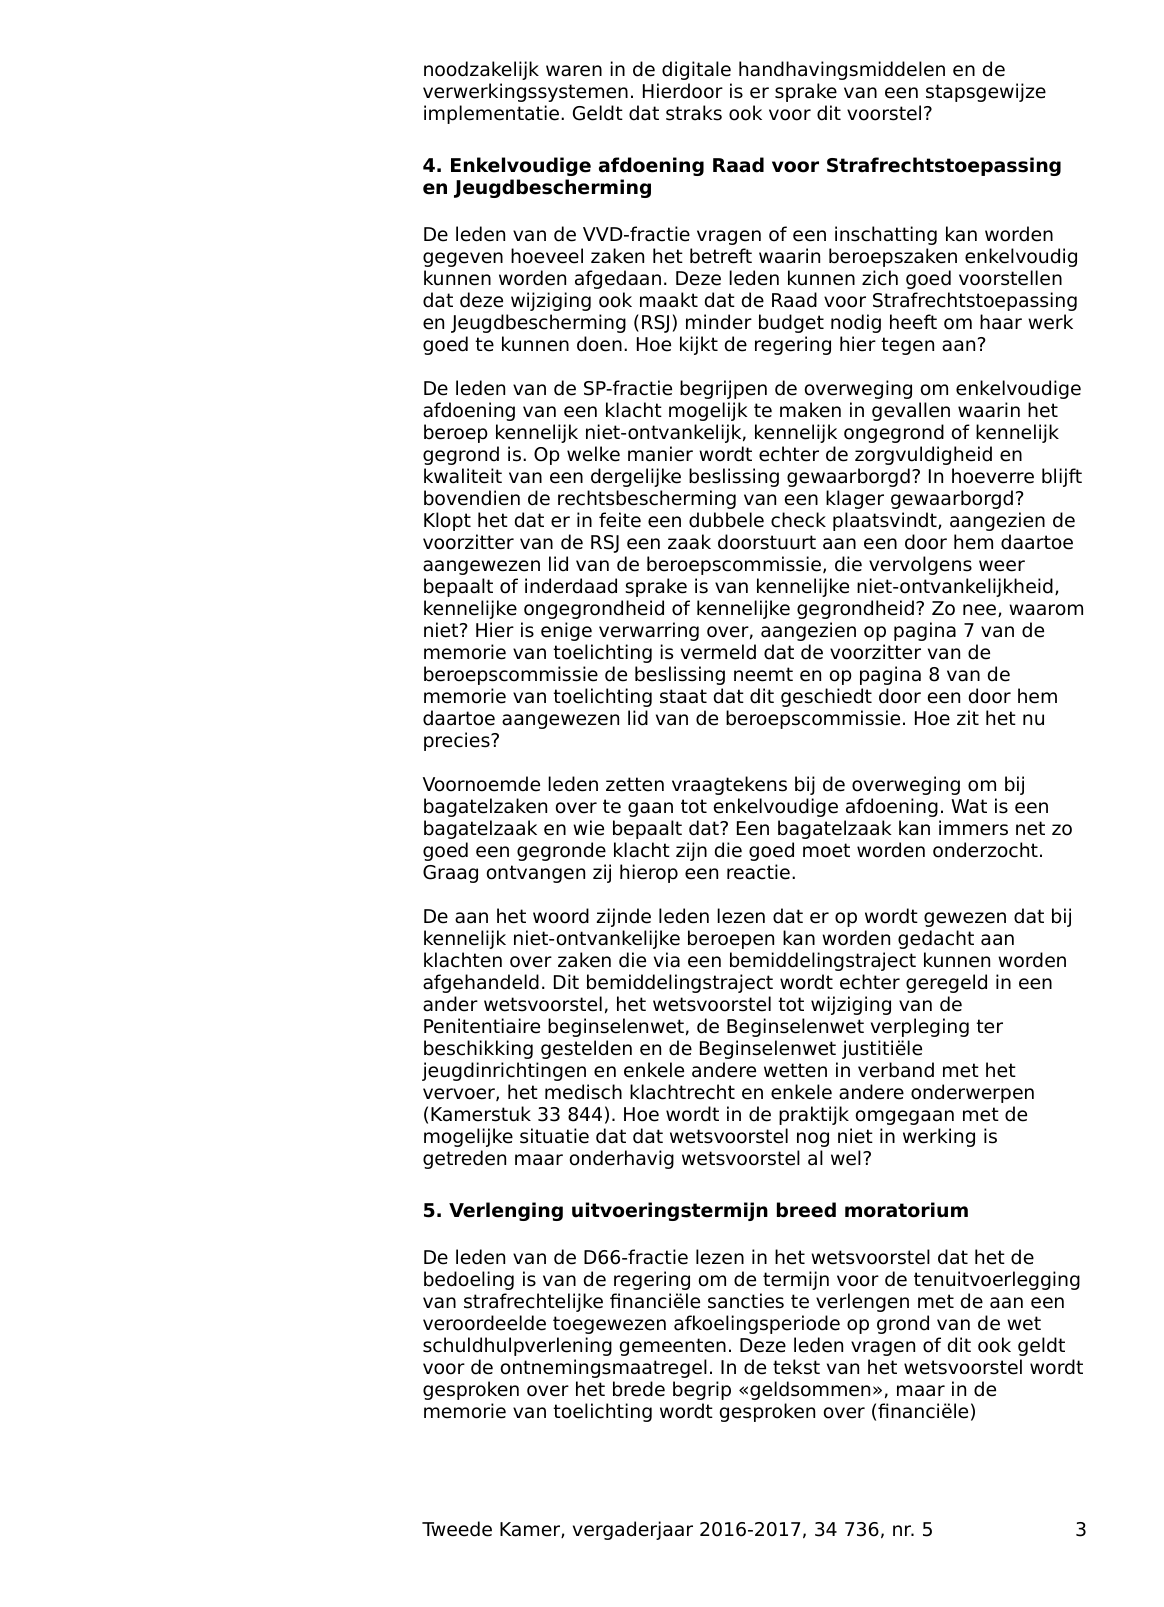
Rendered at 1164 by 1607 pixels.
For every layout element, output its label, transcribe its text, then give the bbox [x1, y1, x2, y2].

text De leden van de VVD-fractie vragen of een inschatting kan worden gegeven hoeveel zaken het betreft waarin beroepszaken enkelvoudig kunnen worden afgedaan. Deze leden kunnen zich goed voorstellen dat deze wijziging ook maakt dat de Raad voor Strafrechtstoepassing en Jeugdbescherming (RSJ) minder budget nodig heeft om haar werk goed te kunnen doen. Hoe kijkt de regering hier tegen aan? [422, 224, 1087, 356]
subtitle 4. Enkelvoudige afdoening Raad voor Strafrechtstoepassing en Jeugdbescherming [422, 155, 1087, 199]
text De aan het woord zijnde leden lezen dat er op wordt gewezen dat bij kennelijk niet-ontvankelijke beroepen kan worden gedacht aan klachten over zaken die via een bemiddelingstraject kunnen worden afgehandeld. Dit bemiddelingstraject wordt echter geregeld in een ander wetsvoorstel, het wetsvoorstel tot wijziging van de Penitentiaire beginselenwet, de Beginselenwet verpleging ter beschikking gestelden en de Beginselenwet justitiële jeugdinrichtingen en enkele andere wetten in verband met het vervoer, het medisch klachtrecht en enkele andere onderwerpen (Kamerstuk 33 844). Hoe wordt in de praktijk omgegaan met de mogelijke situatie dat dat wetsvoorstel nog niet in werking is getreden maar onderhavig wetsvoorstel al wel? [422, 906, 1087, 1170]
subtitle 5. Verlenging uitvoeringstermijn breed moratorium [422, 1200, 1087, 1222]
text Voornoemde leden zetten vraagtekens bij de overweging om bij bagatelzaken over te gaan tot enkelvoudige afdoening. Wat is een bagatelzaak en wie bepaalt dat? Een bagatelzaak kan immers net zo goed een gegronde klacht zijn die goed moet worden onderzocht. Graag ontvangen zij hierop een reactie. [422, 774, 1087, 884]
text De leden van de SP-fractie begrijpen de overweging om enkelvoudige afdoening van een klacht mogelijk te maken in gevallen waarin het beroep kennelijk niet-ontvankelijk, kennelijk ongegrond of kennelijk gegrond is. Op welke manier wordt echter de zorgvuldigheid en kwaliteit van een dergelijke beslissing gewaarborgd? In hoeverre blijft bovendien de rechtsbescherming van een klager gewaarborgd? [422, 378, 1087, 510]
text De leden van de D66-fractie lezen in het wetsvoorstel dat het de bedoeling is van de regering om de termijn voor de tenuitvoerlegging van strafrechtelijke financiële sancties te verlengen met de aan een veroordeelde toegewezen afkoelingsperiode op grond van de wet schuldhulpverlening gemeenten. Deze leden vragen of dit ook geldt voor de ontnemingsmaatregel. In de tekst van het wetsvoorstel wordt gesproken over het brede begrip «geldsommen», maar in de memorie van toelichting wordt gesproken over (financiële) [422, 1247, 1087, 1422]
text Klopt het dat er in feite een dubbele check plaatsvindt, aangezien de voorzitter van de RSJ een zaak doorstuurt aan een door hem daartoe aangewezen lid van de beroepscommissie, die vervolgens weer bepaalt of inderdaad sprake is van kennelijke niet-ontvankelijkheid, kennelijke ongegrondheid of kennelijke gegrondheid? Zo nee, waarom niet? Hier is enige verwarring over, aangezien op pagina 7 van de memorie van toelichting is vermeld dat de voorzitter van de beroepscommissie de beslissing neemt en op pagina 8 van de memorie van toelichting staat dat dit geschiedt door een door hem daartoe aangewezen lid van de beroepscommissie. Hoe zit het nu precies? [422, 510, 1087, 752]
text noodzakelijk waren in de digitale handhavingsmiddelen en de verwerkingssystemen. Hierdoor is er sprake van een stapsgewijze implementatie. Geldt dat straks ook voor dit voorstel? [422, 59, 1087, 125]
